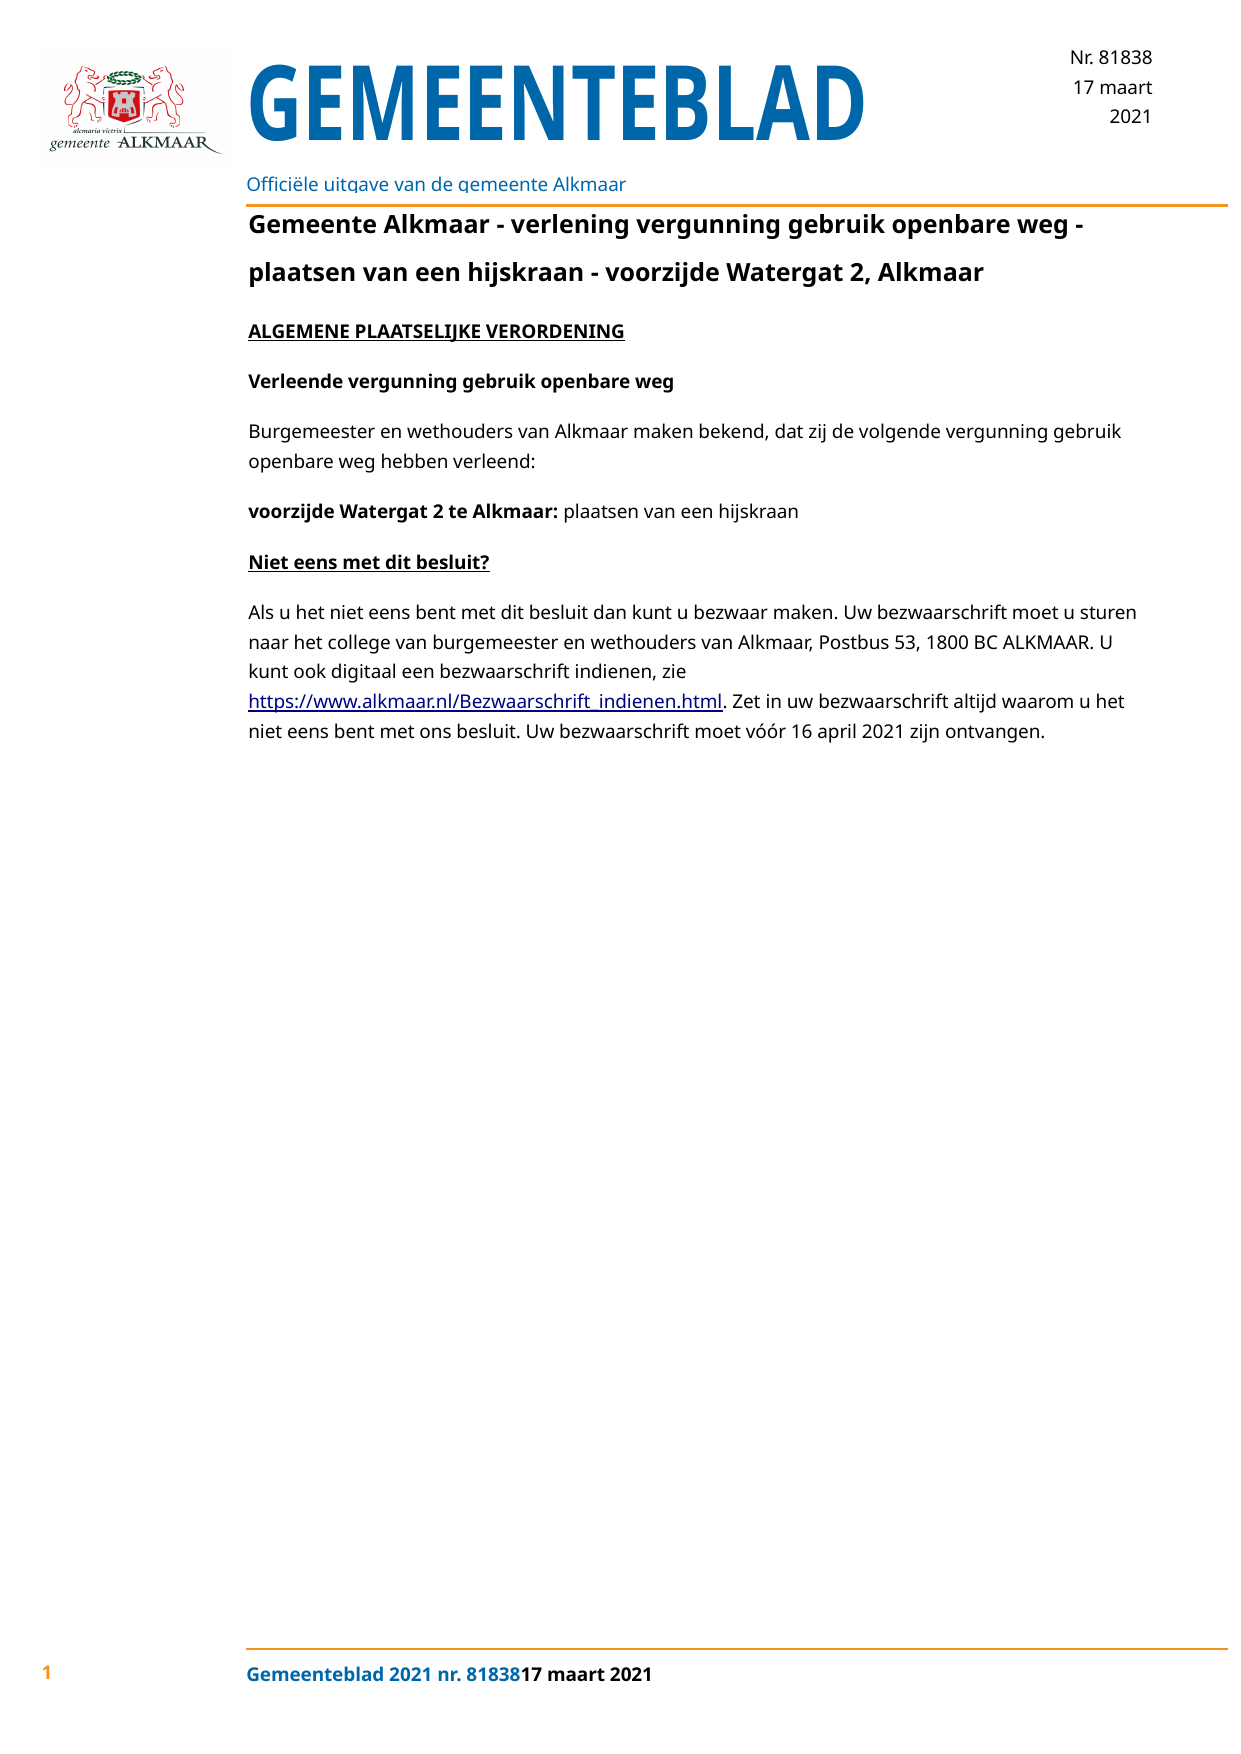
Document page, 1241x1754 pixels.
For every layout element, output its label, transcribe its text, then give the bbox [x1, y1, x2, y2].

text Als u het niet eens bent met dit besluit dan kunt u bezwaar maken. Uw bezwaarschrift moet u sturen naar het college van burgemeester en wethouders van Alkmaar, Postbus 53, 1800 BC ALKMAAR. U kunt ook digitaal een bezwaarschrift indienen, zie https://www.alkmaar.nl/Bezwaarschrift_indienen.html. Zet in uw bezwaarschrift altijd waarom u het niet eens bent met ons besluit. Uw bezwaarschrift moet vóór 16 april 2021 zijn ontvangen. [248, 599, 1152, 744]
text ALGEMENE PLAATSELIJKE VERORDENING [248, 318, 1152, 344]
text voorzijde Watergat 2 te Alkmaar: plaatsen van een hijskraan [248, 499, 1152, 524]
text Niet eens met dit besluit? [248, 549, 1152, 575]
picture [41, 47, 231, 172]
text Gemeente Alkmaar - verlening vergunning gebruik openbare weg - plaatsen van een hijskraan - voorzijde Watergat 2, Alkmaar [248, 207, 1152, 288]
text Burgemeester en wethouders van Alkmaar maken bekend, dat zij de volgende vergunning gebruik openbare weg hebben verleend: [248, 419, 1152, 474]
text Verleende vergunning gebruik openbare weg [248, 368, 1152, 394]
